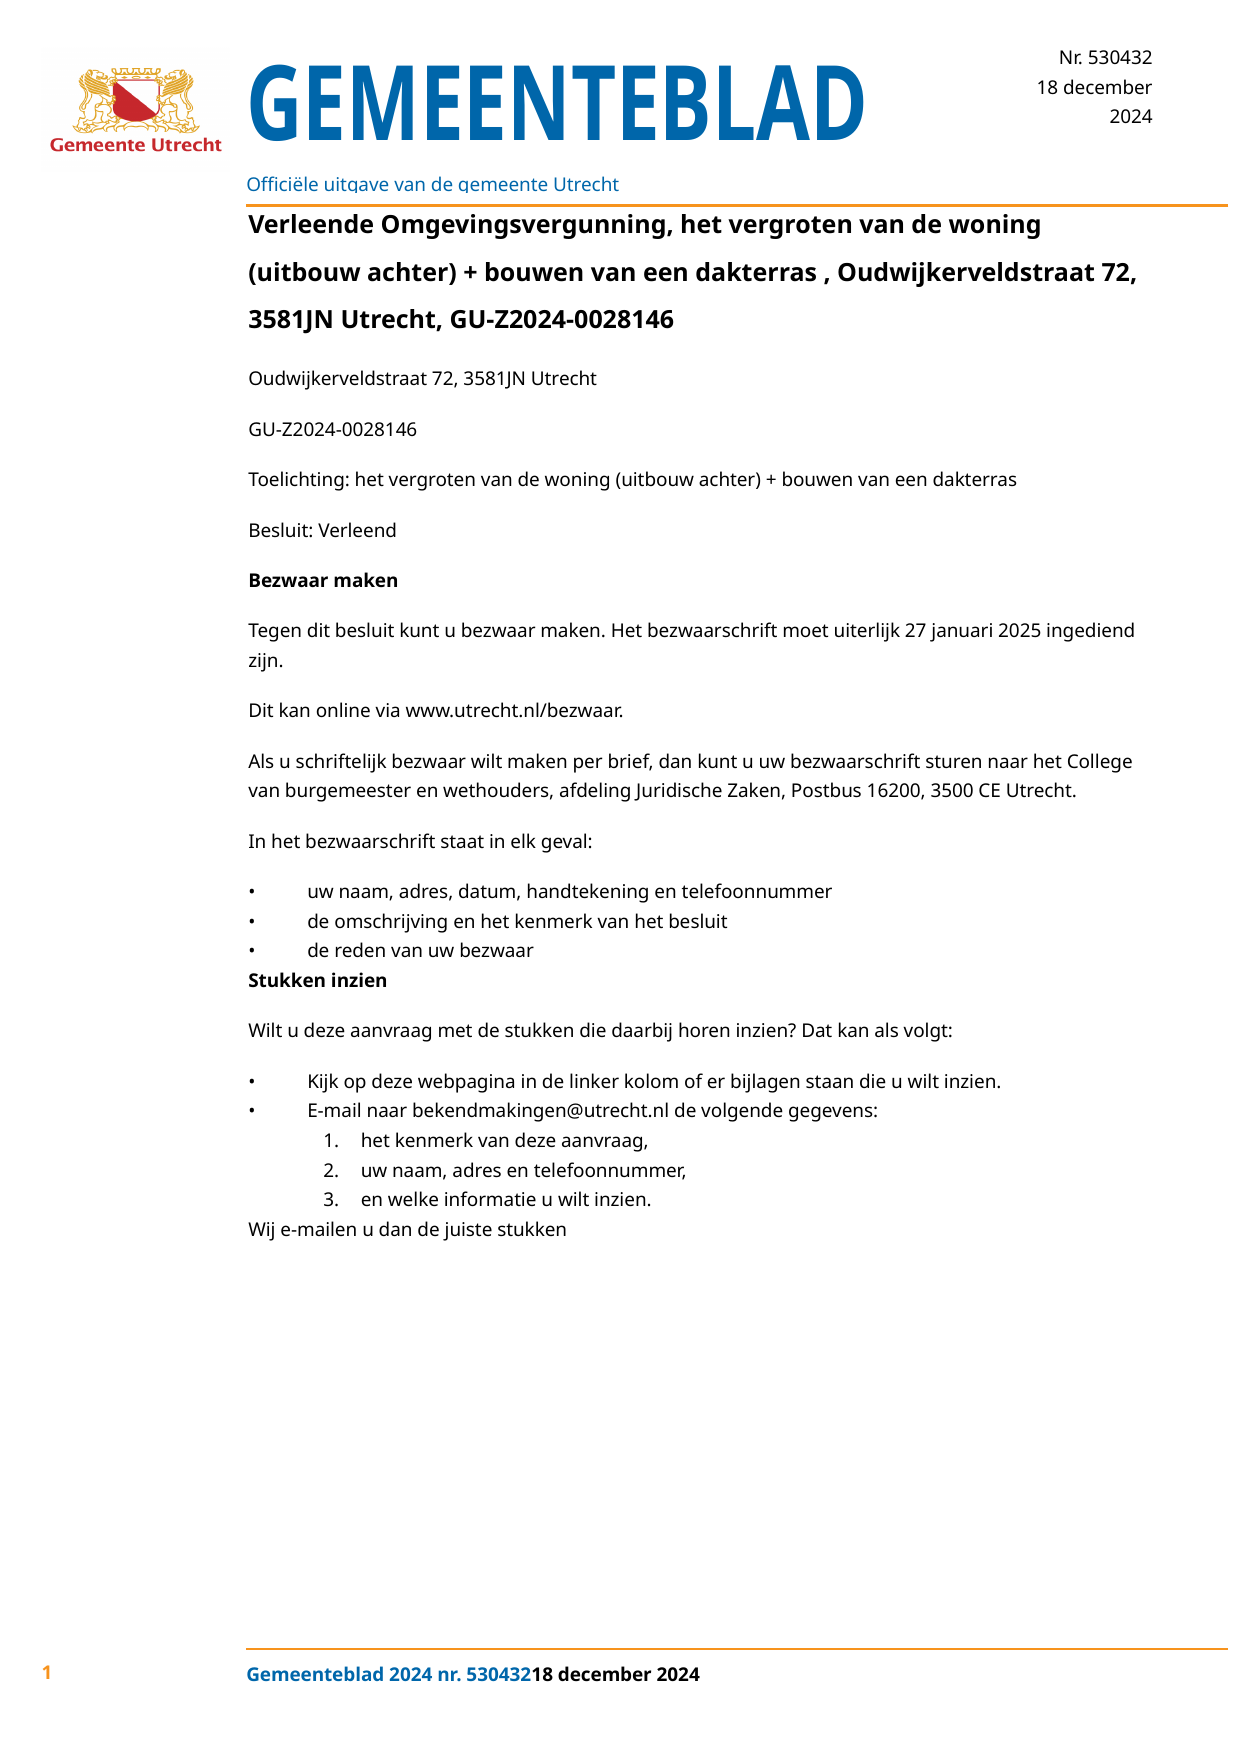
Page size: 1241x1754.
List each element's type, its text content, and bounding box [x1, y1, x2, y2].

text Stukken inzien [248, 967, 1152, 993]
text Wilt u deze aanvraag met de stukken die daarbij horen inzien? Dat kan als volgt: [248, 1018, 1152, 1043]
text Dit kan online via www.utrecht.nl/bezwaar. [248, 698, 1152, 723]
text GU-Z2024-0028146 [248, 416, 1152, 442]
list het kenmerk van deze aanvraag, [323, 1127, 1152, 1153]
text In het bezwaarschrift staat in elk geval: [248, 828, 1152, 854]
text Als u schriftelijk bezwaar wilt maken per brief, dan kunt u uw bezwaarschrift sturen naar het College van burgemeester en wethouders, afdeling Juridische Zaken, Postbus 16200, 3500 CE Utrecht. [248, 748, 1152, 803]
list Kijk op deze webpagina in de linker kolom of er bijlagen staan die u wilt inzien. [248, 1068, 1152, 1094]
text Wij e-mailen u dan de juiste stukken [248, 1216, 1152, 1242]
text Verleende Omgevingsvergunning, het vergroten van de woning (uitbouw achter) + bouwen van een dakterras , Oudwijkerveldstraat 72, 3581JN Utrecht, GU-Z2024-0028146 [248, 207, 1152, 336]
list E-mail naar bekendmakingen@utrecht.nl de volgende gegevens: [248, 1098, 1152, 1123]
list uw naam, adres, datum, handtekening en telefoonnummer [248, 878, 1152, 904]
picture [41, 47, 231, 172]
list de reden van uw bezwaar [248, 938, 1152, 963]
list de omschrijving en het kenmerk van het besluit [248, 908, 1152, 934]
text Besluit: Verleend [248, 517, 1152, 542]
list uw naam, adres en telefoonnummer, [323, 1157, 1152, 1182]
text Tegen dit besluit kunt u bezwaar maken. Het bezwaarschrift moet uiterlijk 27 januari 2025 ingediend zijn. [248, 618, 1152, 673]
text Oudwijkerveldstraat 72, 3581JN Utrecht [248, 366, 1152, 391]
text Bezwaar maken [248, 567, 1152, 593]
list en welke informatie u wilt inzien. [323, 1186, 1152, 1212]
text Toelichting: het vergroten van de woning (uitbouw achter) + bouwen van een dakterras [248, 466, 1152, 492]
